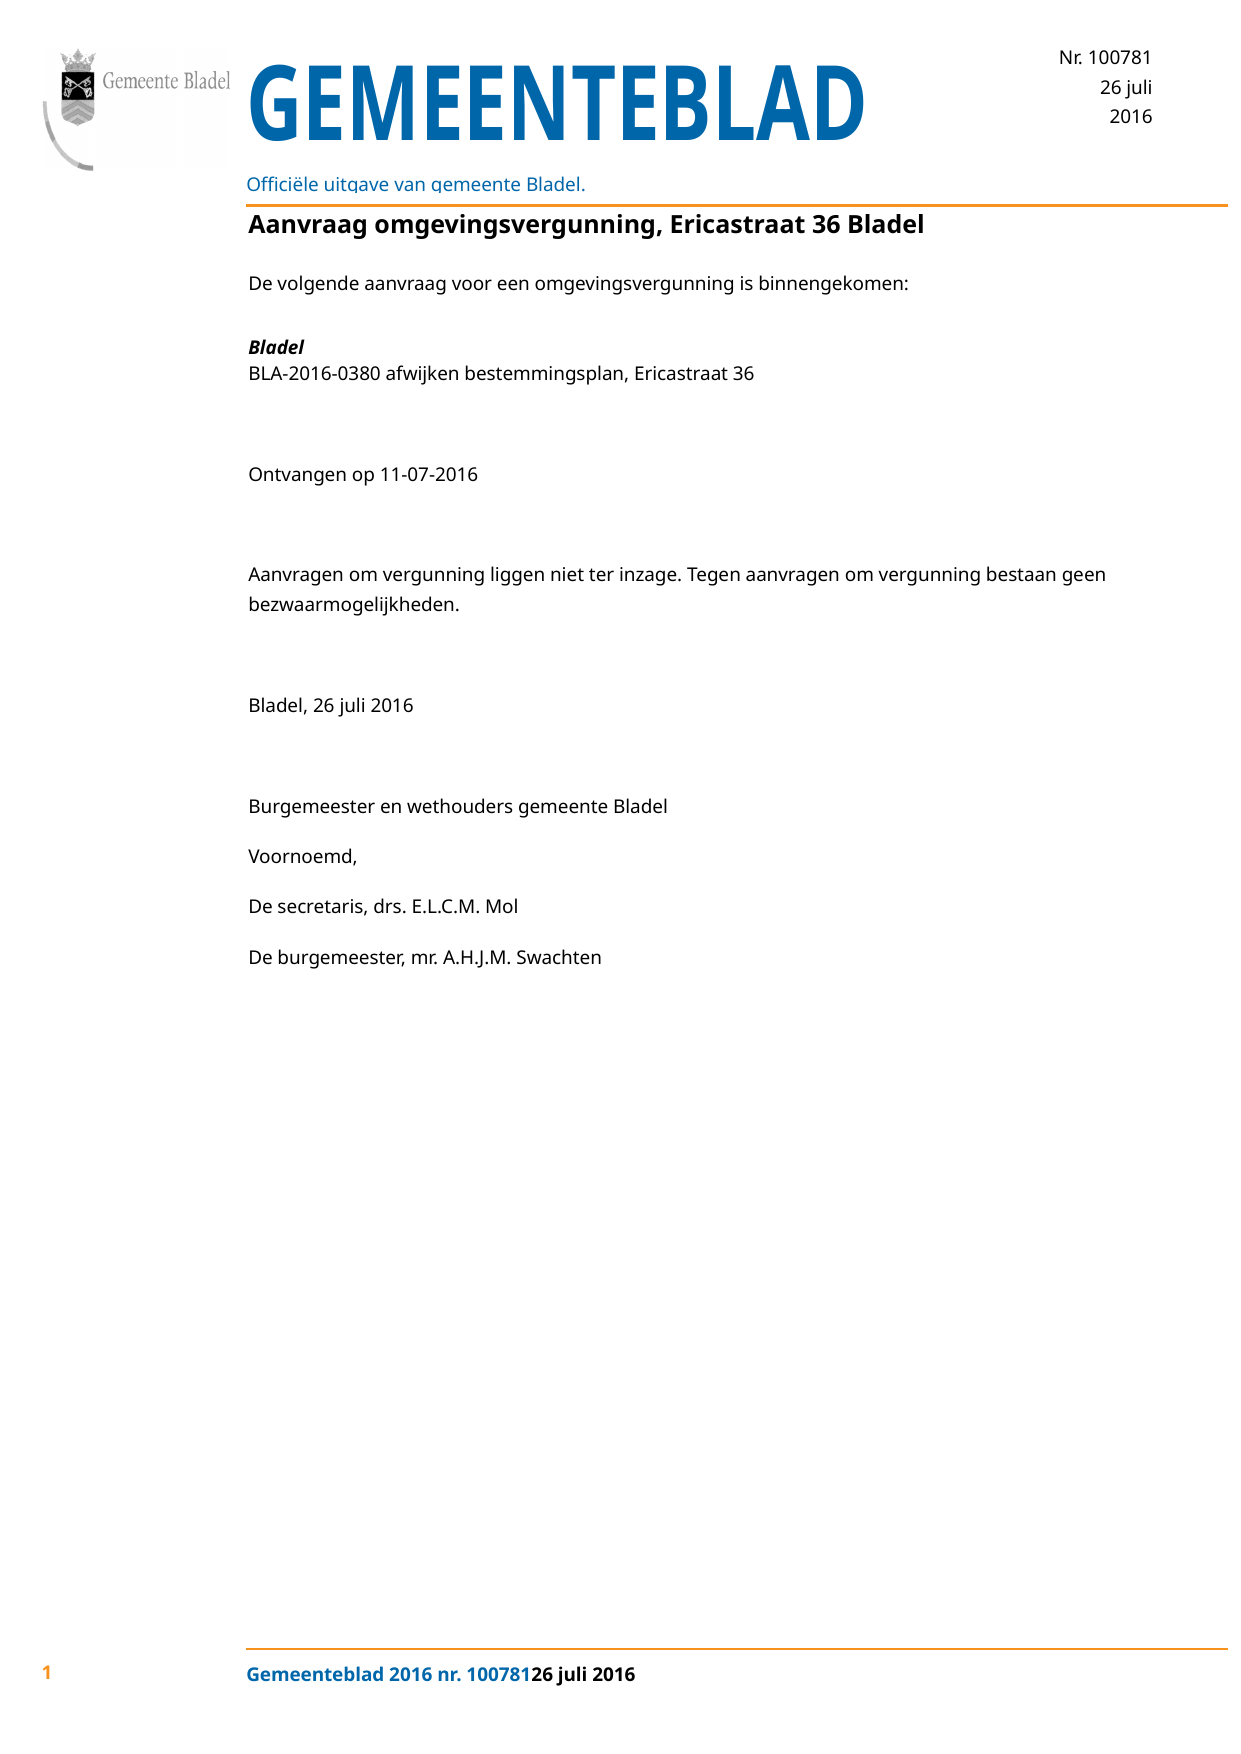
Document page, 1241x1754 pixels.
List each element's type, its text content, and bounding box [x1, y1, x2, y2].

text Aanvragen om vergunning liggen niet ter inzage. Tegen aanvragen om vergunning bestaan geen bezwaarmogelijkheden. [248, 562, 1152, 617]
text Aanvraag omgevingsvergunning, Ericastraat 36 Bladel [248, 207, 1152, 241]
text Bladel, 26 juli 2016 [248, 692, 1152, 718]
text Burgemeester en wethouders gemeente Bladel [248, 793, 1152, 819]
text De burgemeester, mr. A.H.J.M. Swachten [248, 944, 1152, 970]
text Ontvangen op 11-07-2016 [248, 461, 1152, 487]
text Voornoemd, [248, 843, 1152, 869]
picture [41, 47, 231, 172]
text De volgende aanvraag voor een omgevingsvergunning is binnengekomen: [248, 270, 1152, 296]
text BLA-2016-0380 afwijken bestemmingsplan, Ericastraat 36 [248, 360, 1152, 386]
text De secretaris, drs. E.L.C.M. Mol [248, 894, 1152, 919]
text Bladel [248, 334, 1152, 360]
